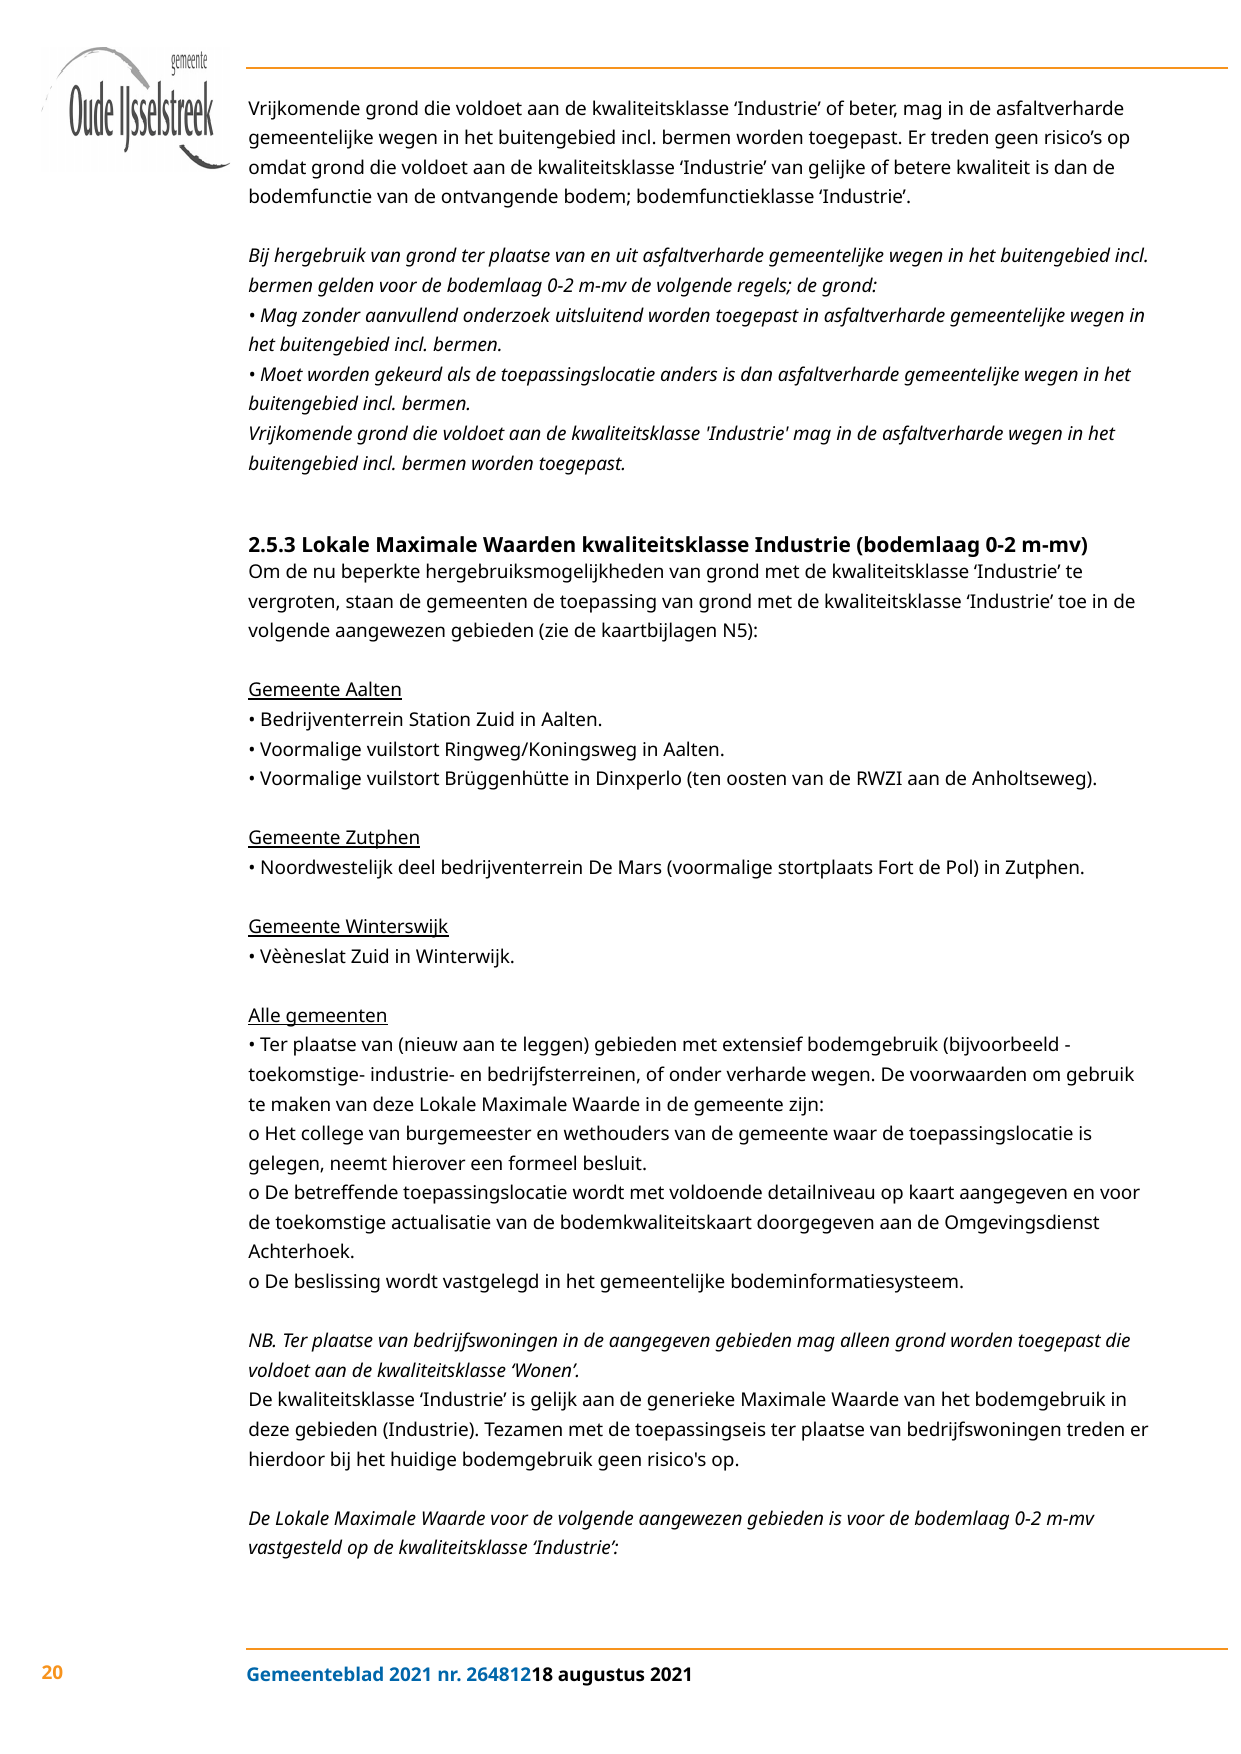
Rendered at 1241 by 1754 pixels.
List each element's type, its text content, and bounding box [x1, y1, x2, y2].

text • Bedrijventerrein Station Zuid in Aalten. [248, 706, 1152, 732]
text Alle gemeenten [248, 1002, 1152, 1028]
text Gemeente Zutphen [248, 824, 1152, 850]
text o De betreffende toepassingslocatie wordt met voldoende detailniveau op kaart aangegeven en voor de toekomstige actualisatie van de bodemkwaliteitskaart doorgegeven aan de Omgevingsdienst Achterhoek. [248, 1179, 1152, 1264]
text • Noordwestelijk deel bedrijventerrein De Mars (voormalige stortplaats Fort de Pol) in Zutphen. [248, 854, 1152, 880]
text o De beslissing wordt vastgelegd in het gemeentelijke bodeminformatiesysteem. [248, 1268, 1152, 1294]
text De Lokale Maximale Waarde voor de volgende aangewezen gebieden is voor de bodemlaag 0-2 m-mv vastgesteld op de kwaliteitsklasse ‘Industrie’: [248, 1505, 1152, 1560]
text De kwaliteitsklasse ‘Industrie’ is gelijk aan de generieke Maximale Waarde van het bodemgebruik in deze gebieden (Industrie). Tezamen met de toepassingseis ter plaatse van bedrijfswoningen treden er hierdoor bij het huidige bodemgebruik geen risico's op. [248, 1387, 1152, 1471]
text • Moet worden gekeurd als de toepassingslocatie anders is dan asfaltverharde gemeentelijke wegen in het buitengebied incl. bermen. [248, 361, 1152, 416]
text Gemeente Aalten [248, 677, 1152, 702]
text • Mag zonder aanvullend onderzoek uitsluitend worden toegepast in asfaltverharde gemeentelijke wegen in het buitengebied incl. bermen. [248, 302, 1152, 357]
text • Ter plaatse van (nieuw aan te leggen) gebieden met extensief bodemgebruik (bijvoorbeeld -toekomstige- industrie- en bedrijfsterreinen, of onder verharde wegen. De voorwaarden om gebruik te maken van deze Lokale Maximale Waarde in de gemeente zijn: [248, 1032, 1152, 1116]
text • Voormalige vuilstort Brüggenhütte in Dinxperlo (ten oosten van de RWZI aan de Anholtseweg). [248, 765, 1152, 791]
text Bij hergebruik van grond ter plaatse van en uit asfaltverharde gemeentelijke wegen in het buitengebied incl. bermen gelden voor de bodemlaag 0-2 m-mv de volgende regels; de grond: [248, 243, 1152, 298]
text o Het college van burgemeester en wethouders van de gemeente waar de toepassingslocatie is gelegen, neemt hierover een formeel besluit. [248, 1120, 1152, 1176]
text Om de nu beperkte hergebruiksmogelijkheden van grond met de kwaliteitsklasse ‘Industrie’ te vergroten, staan de gemeenten de toepassing van grond met de kwaliteitsklasse ‘Industrie’ toe in de volgende aangewezen gebieden (zie de kaartbijlagen N5): [248, 558, 1152, 643]
text • Vèèneslat Zuid in Winterwijk. [248, 943, 1152, 968]
text NB. Ter plaatse van bedrijfswoningen in de aangegeven gebieden mag alleen grond worden toegepast die voldoet aan de kwaliteitsklasse ‘Wonen’. [248, 1327, 1152, 1383]
text Gemeente Winterswijk [248, 913, 1152, 939]
picture [41, 47, 231, 172]
text • Voormalige vuilstort Ringweg/Koningsweg in Aalten. [248, 736, 1152, 761]
text Vrijkomende grond die voldoet aan de kwaliteitsklasse ‘Industrie’ of beter, mag in de asfaltverharde gemeentelijke wegen in het buitengebied incl. bermen worden toegepast. Er treden geen risico’s op omdat grond die voldoet aan de kwaliteitsklasse ‘Industrie’ van gelijke of betere kwaliteit is dan de bodemfunctie van de ontvangende bodem; bodemfunctieklasse ‘Industrie’. [248, 95, 1152, 209]
text Vrijkomende grond die voldoet aan de kwaliteitsklasse 'Industrie' mag in de asfaltverharde wegen in het buitengebied incl. bermen worden toegepast. [248, 420, 1152, 476]
text 2.5.3 Lokale Maximale Waarden kwaliteitsklasse Industrie (bodemlaag 0-2 m-mv) [248, 530, 1152, 558]
